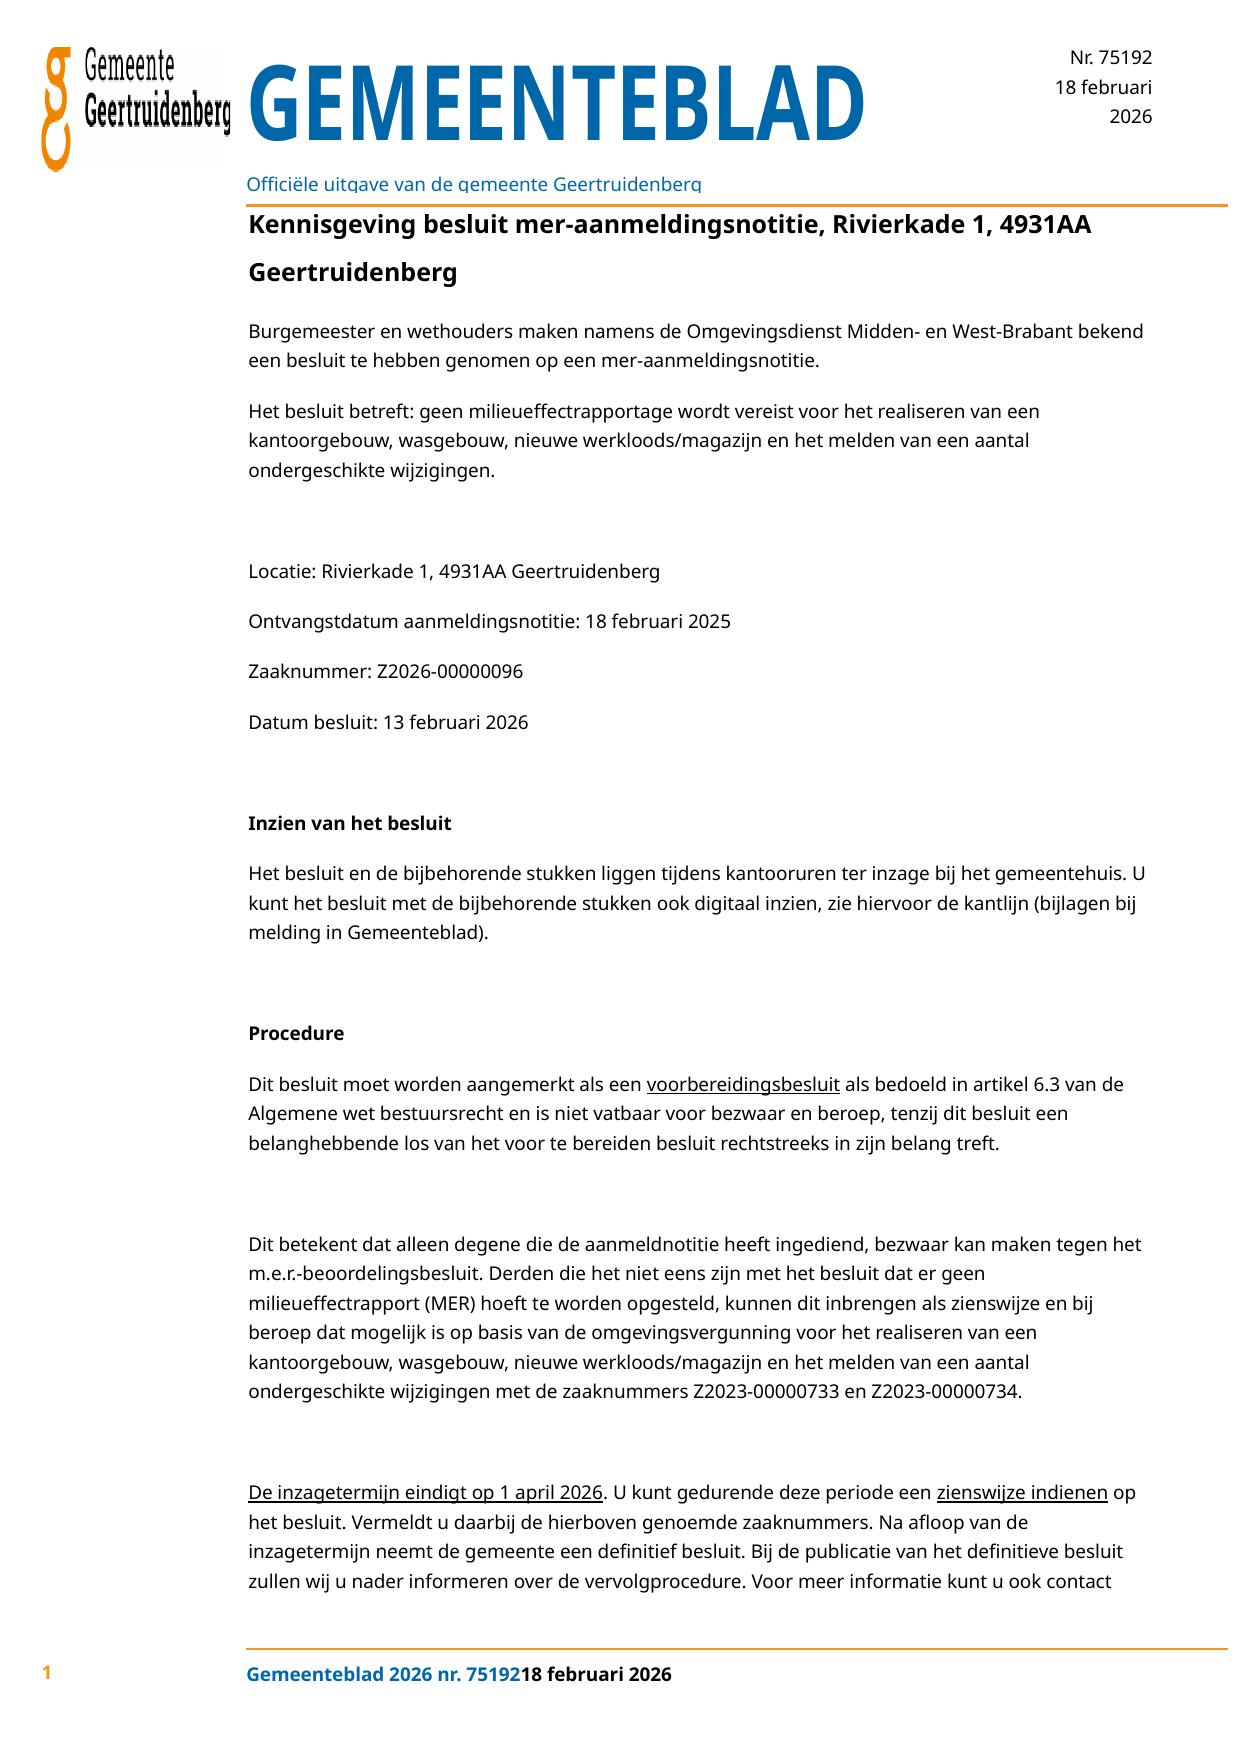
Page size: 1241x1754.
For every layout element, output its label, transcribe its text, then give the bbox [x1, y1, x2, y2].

text Het besluit betreft: geen milieueffectrapportage wordt vereist voor het realiseren van een kantoorgebouw, wasgebouw, nieuwe werkloods/magazijn en het melden van een aantal ondergeschikte wijzigingen. [248, 398, 1152, 483]
text Het besluit en de bijbehorende stukken liggen tijdens kantooruren ter inzage bij het gemeentehuis. U kunt het besluit met de bijbehorende stukken ook digitaal inzien, zie hiervoor de kantlijn (bijlagen bij melding in Gemeenteblad). [248, 860, 1152, 945]
text Dit besluit moet worden aangemerkt als een voorbereidingsbesluit als bedoeld in artikel 6.3 van de Algemene wet bestuursrecht en is niet vatbaar voor bezwaar en beroep, tenzij dit besluit een belanghebbende los van het voor te bereiden besluit rechtstreeks in zijn belang treft. [248, 1071, 1152, 1156]
text Dit betekent dat alleen degene die de aanmeldnotitie heeft ingediend, bezwaar kan maken tegen het m.e.r.-beoordelingsbesluit. Derden die het niet eens zijn met het besluit dat er geen milieueffectrapport (MER) hoeft te worden opgesteld, kunnen dit inbrengen als zienswijze en bij beroep dat mogelijk is op basis van de omgevingsvergunning voor het realiseren van een kantoorgebouw, wasgebouw, nieuwe werkloods/magazijn en het melden van een aantal ondergeschikte wijzigingen met de zaaknummers Z2023-00000733 en Z2023-00000734. [248, 1231, 1152, 1404]
text Burgemeester en wethouders maken namens de Omgevingsdienst Midden- en West-Brabant bekend een besluit te hebben genomen op een mer-aanmeldingsnotitie. [248, 318, 1152, 373]
text Ontvangstdatum aanmeldingsnotitie: 18 februari 2025 [248, 608, 1152, 634]
text De inzagetermijn eindigt op 1 april 2026. U kunt gedurende deze periode een zienswijze indienen op het besluit. Vermeldt u daarbij de hierboven genoemde zaaknummers. Na afloop van de inzagetermijn neemt de gemeente een definitief besluit. Bij de publicatie van het definitieve besluit zullen wij u nader informeren over de vervolgprocedure. Voor meer informatie kunt u ook contact [248, 1479, 1152, 1594]
text Zaaknummer: Z2026-00000096 [248, 659, 1152, 684]
text Inzien van het besluit [248, 810, 1152, 836]
text Datum besluit: 13 februari 2026 [248, 709, 1152, 735]
text Locatie: Rivierkade 1, 4931AA Geertruidenberg [248, 558, 1152, 584]
text Procedure [248, 1020, 1152, 1046]
text Kennisgeving besluit mer-aanmeldingsnotitie, Rivierkade 1, 4931AA Geertruidenberg [248, 207, 1152, 288]
picture [41, 47, 231, 172]
